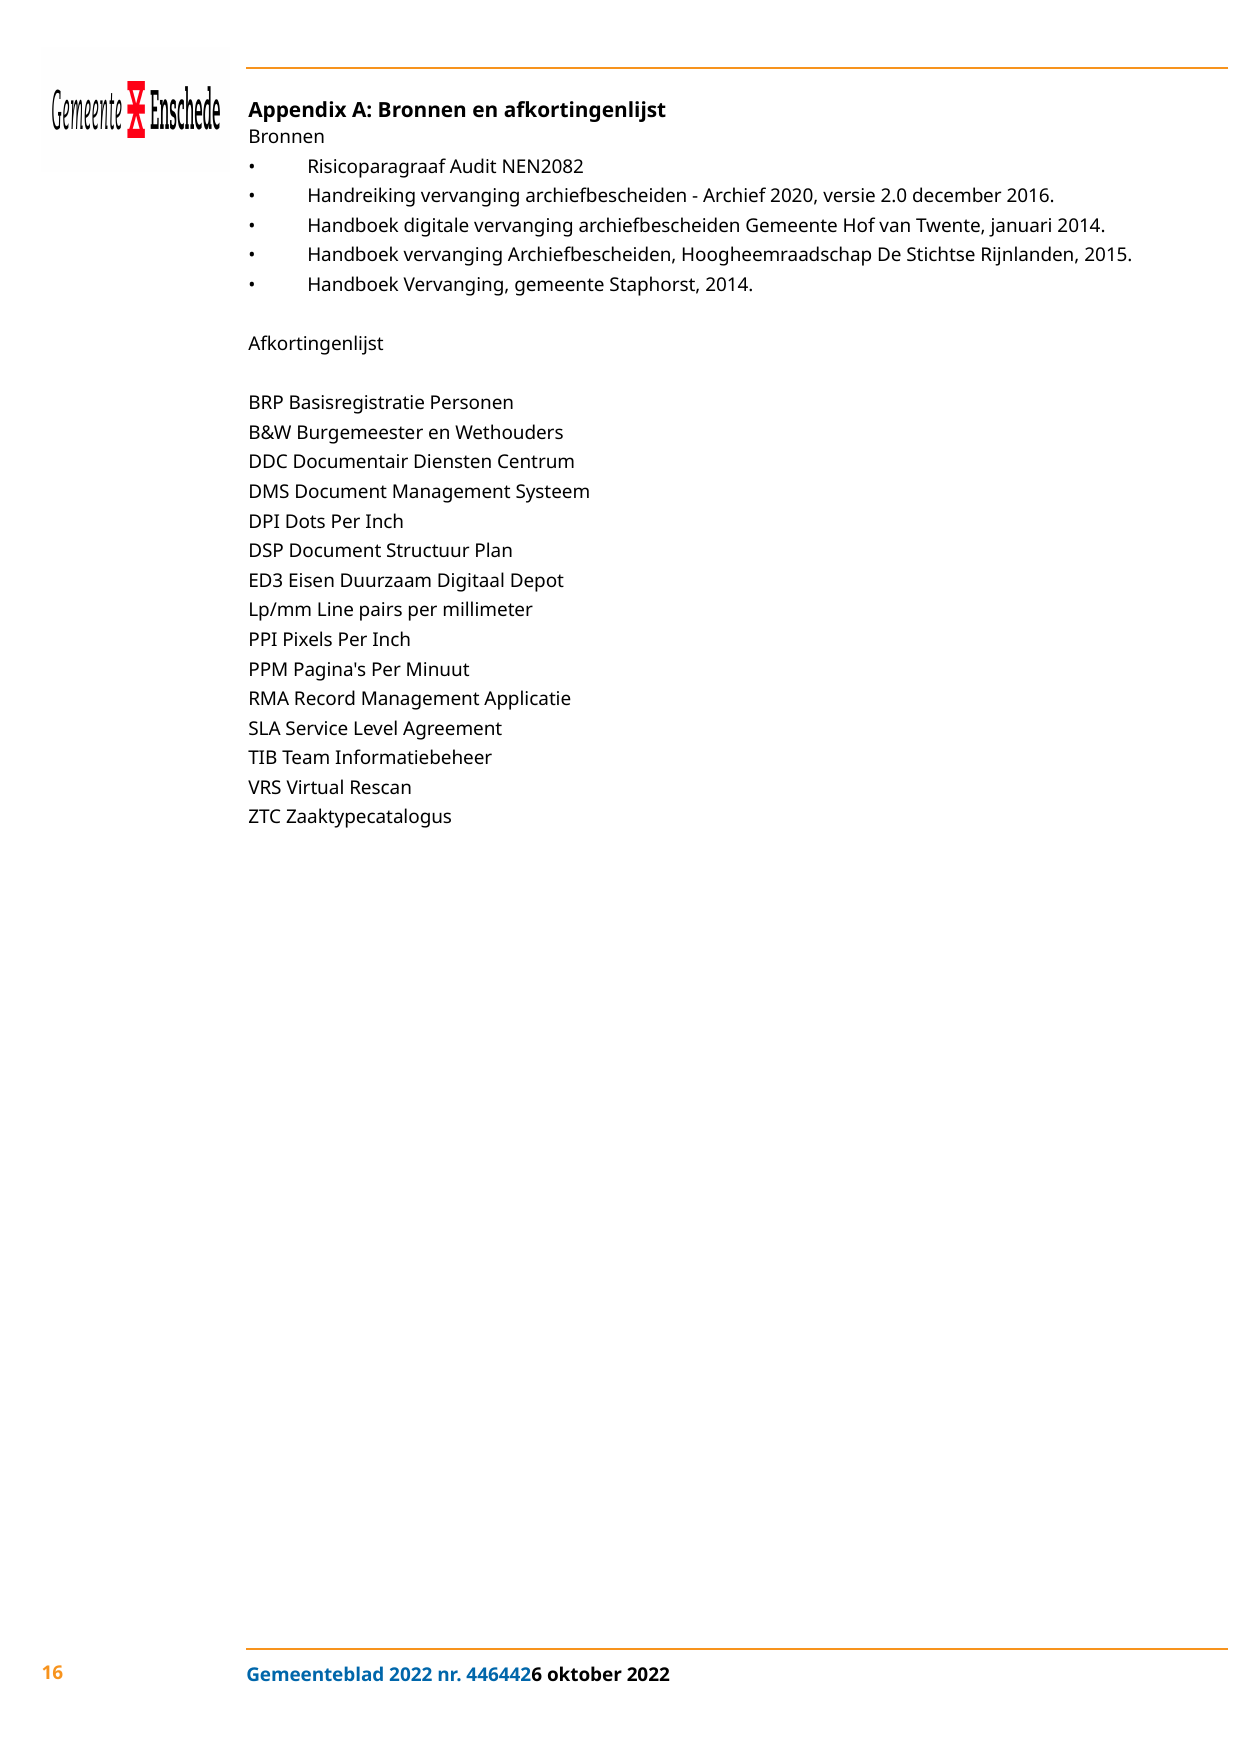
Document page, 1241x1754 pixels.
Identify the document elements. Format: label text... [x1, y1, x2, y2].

text DDC Documentair Diensten Centrum [248, 449, 1152, 474]
text Appendix A: Bronnen en afkortingenlijst [248, 95, 1152, 123]
text DPI Dots Per Inch [248, 508, 1152, 534]
list Handboek digitale vervanging archiefbescheiden Gemeente Hof van Twente, januari 2014. [248, 212, 1152, 238]
text ZTC Zaaktypecatalogus [248, 804, 1152, 829]
list Risicoparagraaf Audit NEN2082 [248, 153, 1152, 179]
text PPM Pagina's Per Minuut [248, 656, 1152, 682]
list Handboek Vervanging, gemeente Staphorst, 2014. [248, 271, 1152, 297]
text BRP Basisregistratie Personen [248, 389, 1152, 415]
list Handreiking vervanging archiefbescheiden - Archief 2020, versie 2.0 december 2016. [248, 182, 1152, 208]
text Bronnen [248, 123, 1152, 149]
text VRS Virtual Rescan [248, 774, 1152, 800]
text B&W Burgemeester en Wethouders [248, 419, 1152, 445]
text Lp/mm Line pairs per millimeter [248, 597, 1152, 622]
text TIB Team Informatiebeheer [248, 744, 1152, 770]
list Handboek vervanging Archiefbescheiden, Hoogheemraadschap De Stichtse Rijnlanden, 2015. [248, 242, 1152, 267]
text SLA Service Level Agreement [248, 715, 1152, 741]
text DSP Document Structuur Plan [248, 537, 1152, 563]
text RMA Record Management Applicatie [248, 685, 1152, 711]
picture [41, 47, 231, 172]
text Afkortingenlijst [248, 330, 1152, 356]
text DMS Document Management Systeem [248, 478, 1152, 504]
text PPI Pixels Per Inch [248, 626, 1152, 652]
text ED3 Eisen Duurzaam Digitaal Depot [248, 567, 1152, 593]
